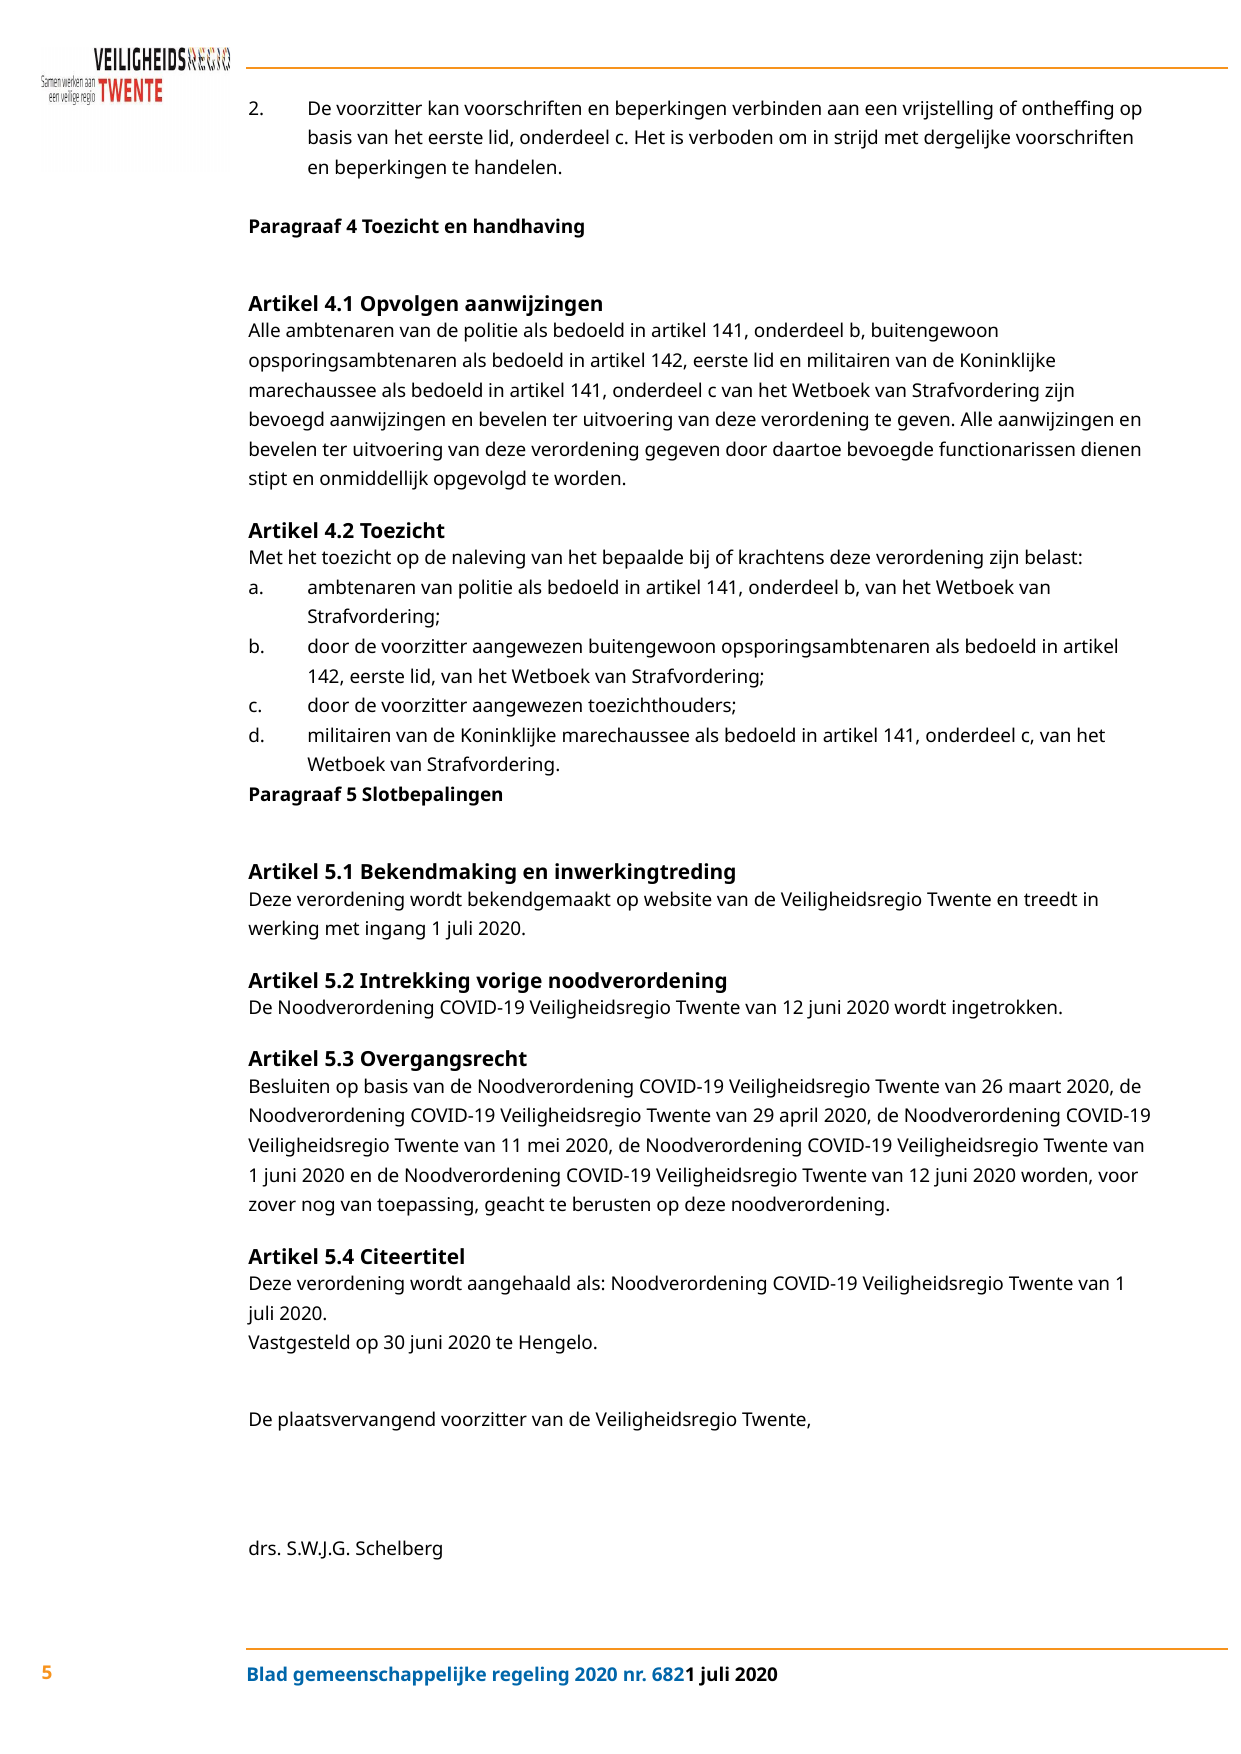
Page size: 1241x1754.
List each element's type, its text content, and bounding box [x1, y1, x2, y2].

text Artikel 4.1 Opvolgen aanwijzingen [248, 289, 1152, 318]
list De voorzitter kan voorschriften en beperkingen verbinden aan een vrijstelling of ontheffing op basis van het eerste lid, onderdeel c. Het is verboden om in strijd met dergelijke voorschriften en beperkingen te handelen. [248, 95, 1152, 180]
list door de voorzitter aangewezen buitengewoon opsporingsambtenaren als bedoeld in artikel 142, eerste lid, van het Wetboek van Strafvordering; [248, 633, 1152, 688]
text Artikel 5.1 Bekendmaking en inwerkingtreding [248, 857, 1152, 886]
text Met het toezicht op de naleving van het bepaalde bij of krachtens deze verordening zijn belast: [248, 544, 1152, 570]
picture [41, 47, 231, 172]
text Paragraaf 4 Toezicht en handhaving [248, 213, 1152, 239]
text Alle ambtenaren van de politie als bedoeld in artikel 141, onderdeel b, buitengewoon opsporingsambtenaren als bedoeld in artikel 142, eerste lid en militairen van de Koninklijke marechaussee als bedoeld in artikel 141, onderdeel c van het Wetboek van Strafvordering zijn bevoegd aanwijzingen en bevelen ter uitvoering van deze verordening te geven. Alle aanwijzingen en bevelen ter uitvoering van deze verordening gegeven door daartoe bevoegde functionarissen dienen stipt en onmiddellijk opgevolgd te worden. [248, 318, 1152, 491]
text Deze verordening wordt aangehaald als: Noodverordening COVID-19 Veiligheidsregio Twente van 1 juli 2020. [248, 1270, 1152, 1326]
list ambtenaren van politie als bedoeld in artikel 141, onderdeel b, van het Wetboek van Strafvordering; [248, 574, 1152, 629]
text Artikel 5.2 Intrekking vorige noodverordening [248, 966, 1152, 994]
text Paragraaf 5 Slotbepalingen [248, 781, 1152, 807]
text Vastgesteld op 30 juni 2020 te Hengelo. [248, 1329, 1152, 1355]
text Artikel 4.2 Toezicht [248, 516, 1152, 544]
text Deze verordening wordt bekendgemaakt op website van de Veiligheidsregio Twente en treedt in werking met ingang 1 juli 2020. [248, 886, 1152, 941]
text De Noodverordening COVID-19 Veiligheidsregio Twente van 12 juni 2020 wordt ingetrokken. [248, 994, 1152, 1020]
text drs. S.W.J.G. Schelberg [248, 1535, 1152, 1561]
list militairen van de Koninklijke marechaussee als bedoeld in artikel 141, onderdeel c, van het Wetboek van Strafvordering. [248, 722, 1152, 777]
text De plaatsvervangend voorzitter van de Veiligheidsregio Twente, [248, 1407, 1152, 1432]
text Artikel 5.4 Citeertitel [248, 1242, 1152, 1270]
text Artikel 5.3 Overgangsrecht [248, 1044, 1152, 1073]
list door de voorzitter aangewezen toezichthouders; [248, 692, 1152, 718]
text Besluiten op basis van de Noodverordening COVID-19 Veiligheidsregio Twente van 26 maart 2020, de Noodverordening COVID-19 Veiligheidsregio Twente van 29 april 2020, de Noodverordening COVID-19 Veiligheidsregio Twente van 11 mei 2020, de Noodverordening COVID-19 Veiligheidsregio Twente van 1 juni 2020 en de Noodverordening COVID-19 Veiligheidsregio Twente van 12 juni 2020 worden, voor zover nog van toepassing, geacht te berusten op deze noodverordening. [248, 1073, 1152, 1217]
